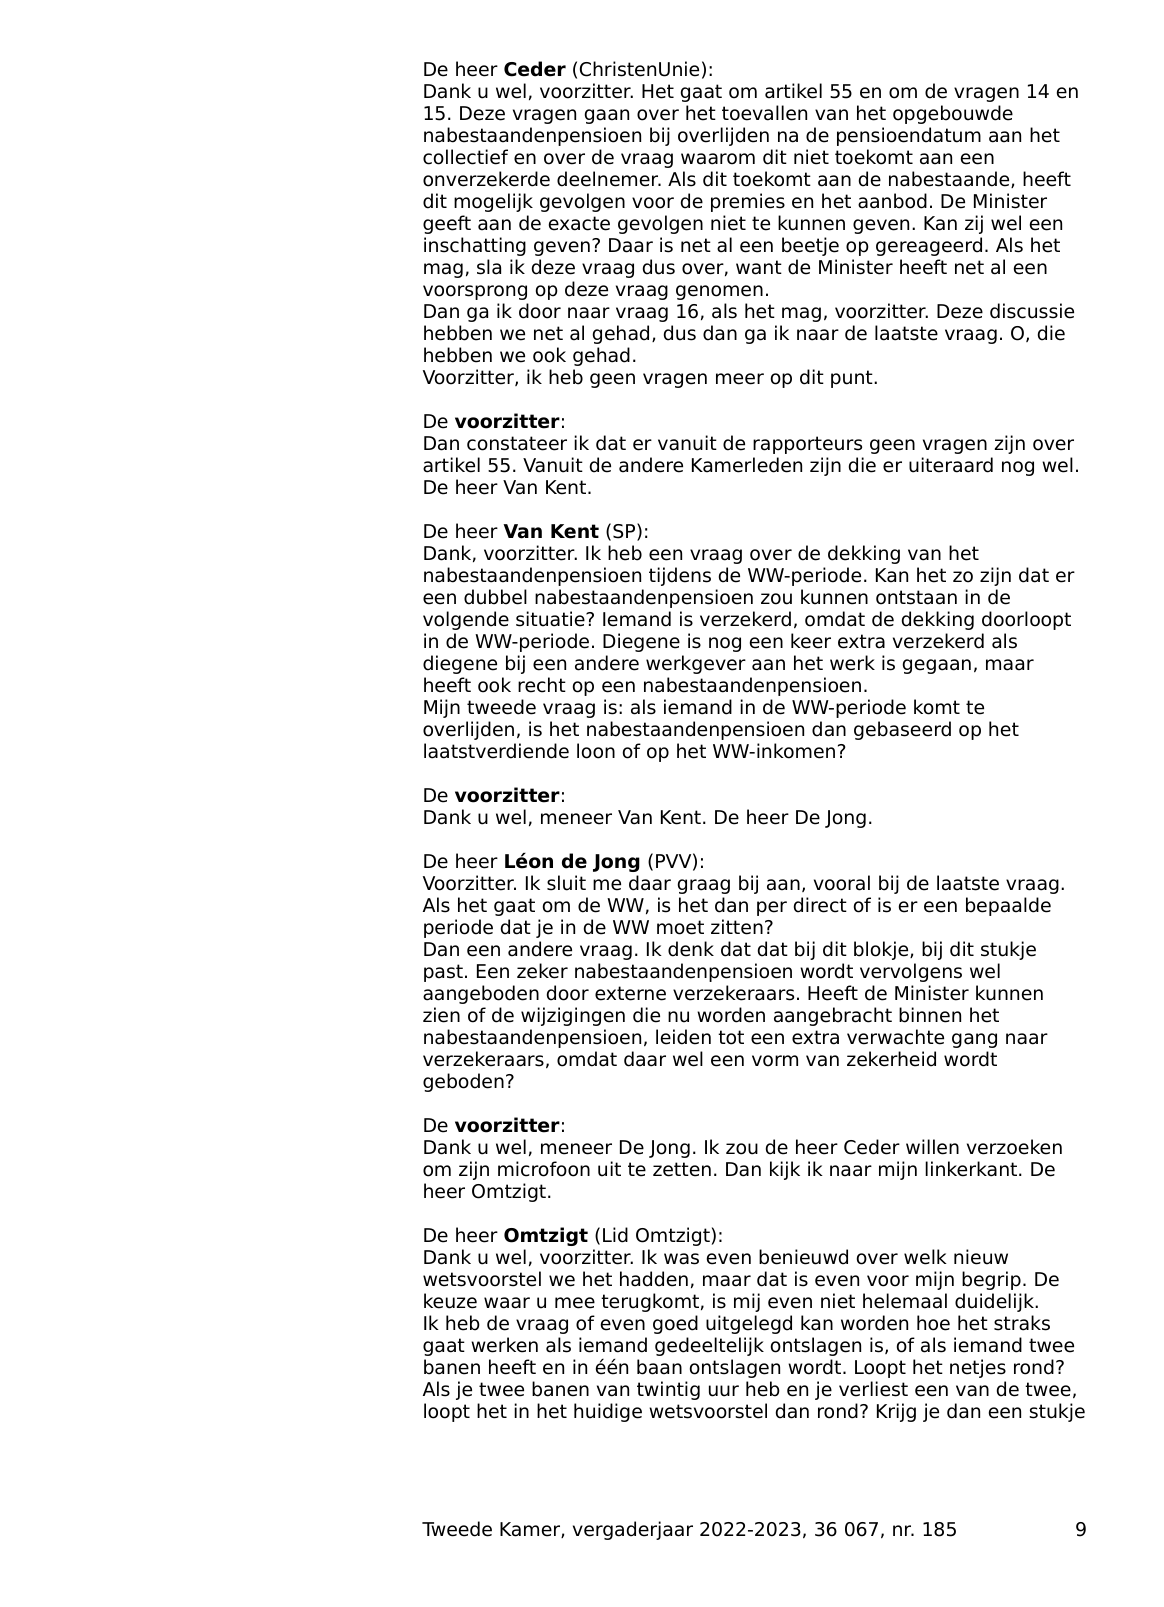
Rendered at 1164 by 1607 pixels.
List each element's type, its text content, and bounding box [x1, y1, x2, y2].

text De voorzitter: [422, 785, 1087, 807]
text De heer Van Kent (SP): [422, 521, 1087, 543]
text Dank u wel, meneer De Jong. Ik zou de heer Ceder willen verzoeken om zijn microfoon uit te zetten. Dan kijk ik naar mijn linkerkant. De heer Omtzigt. [422, 1137, 1087, 1203]
text Dan ga ik door naar vraag 16, als het mag, voorzitter. Deze discussie hebben we net al gehad, dus dan ga ik naar de laatste vraag. O, die hebben we ook gehad. [422, 301, 1087, 367]
text Dank u wel, voorzitter. Het gaat om artikel 55 en om de vragen 14 en 15. Deze vragen gaan over het toevallen van het opgebouwde nabestaandenpensioen bij overlijden na de pensioendatum aan het collectief en over de vraag waarom dit niet toekomt aan een onverzekerde deelnemer. Als dit toekomt aan de nabestaande, heeft dit mogelijk gevolgen voor de premies en het aanbod. De Minister geeft aan de exacte gevolgen niet te kunnen geven. Kan zij wel een inschatting geven? Daar is net al een beetje op gereageerd. Als het mag, sla ik deze vraag dus over, want de Minister heeft net al een voorsprong op deze vraag genomen. [422, 81, 1087, 301]
text Dank u wel, voorzitter. Ik was even benieuwd over welk nieuw wetsvoorstel we het hadden, maar dat is even voor mijn begrip. De keuze waar u mee terugkomt, is mij even niet helemaal duidelijk. [422, 1247, 1087, 1313]
text Voorzitter. Ik sluit me daar graag bij aan, vooral bij de laatste vraag. Als het gaat om de WW, is het dan per direct of is er een bepaalde periode dat je in de WW moet zitten? [422, 873, 1087, 939]
text Ik heb de vraag of even goed uitgelegd kan worden hoe het straks gaat werken als iemand gedeeltelijk ontslagen is, of als iemand twee banen heeft en in één baan ontslagen wordt. Loopt het netjes rond? Als je twee banen van twintig uur heb en je verliest een van de twee, loopt het in het huidige wetsvoorstel dan rond? Krijg je dan een stukje [422, 1313, 1087, 1423]
text De voorzitter: [422, 1115, 1087, 1137]
text Dank u wel, meneer Van Kent. De heer De Jong. [422, 807, 1087, 829]
text De heer Omtzigt (Lid Omtzigt): [422, 1225, 1087, 1247]
text De voorzitter: [422, 411, 1087, 433]
text Dan constateer ik dat er vanuit de rapporteurs geen vragen zijn over artikel 55. Vanuit de andere Kamerleden zijn die er uiteraard nog wel. De heer Van Kent. [422, 433, 1087, 499]
text De heer Ceder (ChristenUnie): [422, 59, 1087, 81]
text Dank, voorzitter. Ik heb een vraag over de dekking van het nabestaandenpensioen tijdens de WW-periode. Kan het zo zijn dat er een dubbel nabestaandenpensioen zou kunnen ontstaan in de volgende situatie? Iemand is verzekerd, omdat de dekking doorloopt in de WW-periode. Diegene is nog een keer extra verzekerd als diegene bij een andere werkgever aan het werk is gegaan, maar heeft ook recht op een nabestaandenpensioen. [422, 543, 1087, 697]
text Mijn tweede vraag is: als iemand in de WW-periode komt te overlijden, is het nabestaandenpensioen dan gebaseerd op het laatstverdiende loon of op het WW-inkomen? [422, 697, 1087, 763]
text Voorzitter, ik heb geen vragen meer op dit punt. [422, 367, 1087, 389]
text Dan een andere vraag. Ik denk dat dat bij dit blokje, bij dit stukje past. Een zeker nabestaandenpensioen wordt vervolgens wel aangeboden door externe verzekeraars. Heeft de Minister kunnen zien of de wijzigingen die nu worden aangebracht binnen het nabestaandenpensioen, leiden tot een extra verwachte gang naar verzekeraars, omdat daar wel een vorm van zekerheid wordt geboden? [422, 939, 1087, 1093]
text De heer Léon de Jong (PVV): [422, 851, 1087, 873]
